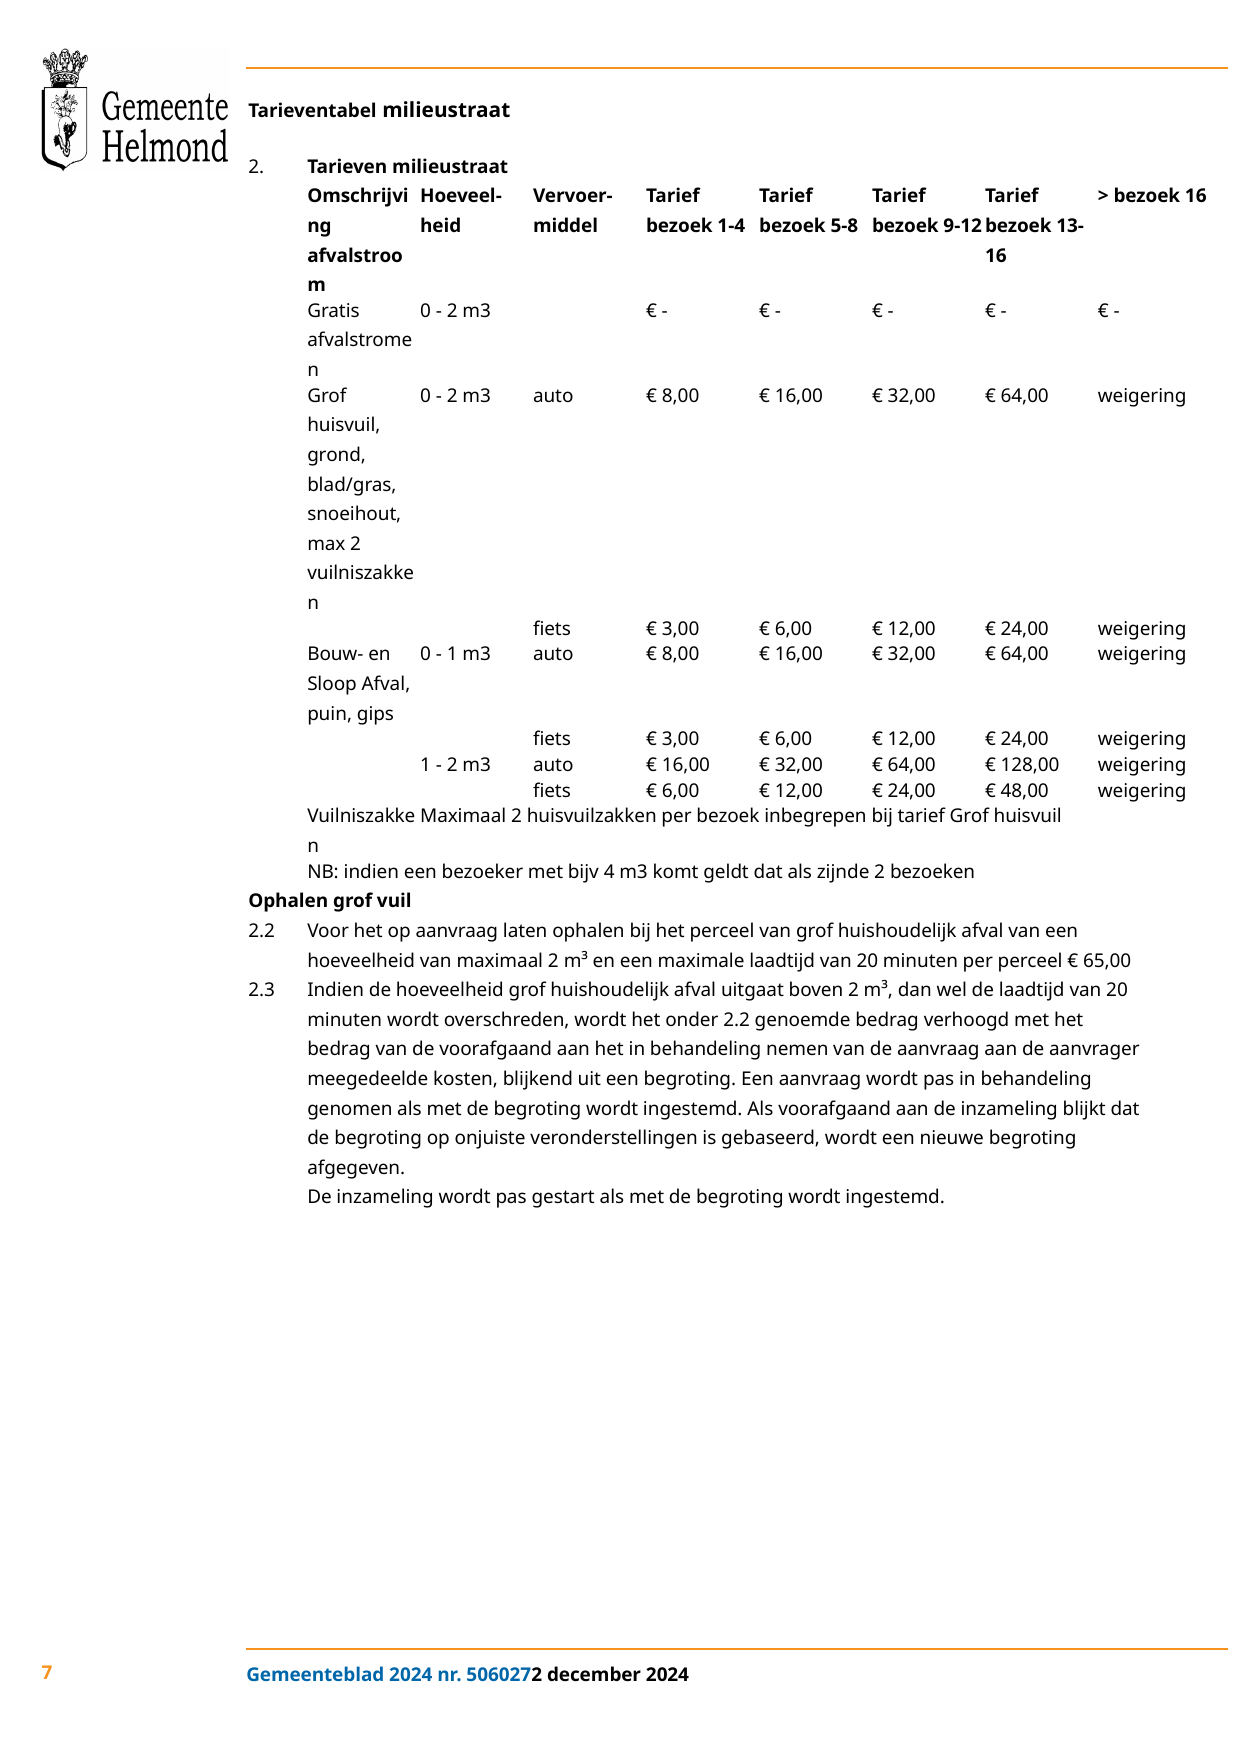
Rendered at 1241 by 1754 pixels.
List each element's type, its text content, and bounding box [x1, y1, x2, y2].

table_header Omschrijving afvalstroom [307, 183, 420, 297]
table_cell weigering [1098, 725, 1211, 751]
table_cell € 12,00 [872, 615, 985, 641]
list Tarieven milieustraat [248, 153, 1152, 179]
table_cell € 48,00 [985, 777, 1098, 803]
table_cell Bouw- en Sloop Afval, puin, gips [307, 641, 420, 725]
table_cell € 24,00 [872, 777, 985, 803]
table_cell 0 - 2 m3 [420, 297, 533, 382]
list Voor het op aanvraag laten ophalen bij het perceel van grof huishoudelijk afval van een hoeveelheid van maximaal 2 m³ en een maximale laadtijd van 20 minuten per perceel € 65,00 [248, 917, 1152, 972]
table_cell € - [646, 297, 759, 382]
table_cell € 32,00 [872, 641, 985, 725]
table_header Tarief bezoek 5-8 [759, 183, 872, 297]
list De inzameling wordt pas gestart als met de begroting wordt ingestemd. [248, 1183, 1152, 1209]
table_cell [420, 725, 533, 751]
table_cell weigering [1098, 777, 1211, 803]
table_cell weigering [1098, 751, 1211, 777]
text Ophalen grof vuil [248, 888, 1152, 913]
table_header > bezoek 16 [1098, 183, 1211, 297]
table_cell € 64,00 [985, 382, 1098, 615]
table_cell € 16,00 [759, 641, 872, 725]
table_cell 0 - 1 m3 [420, 641, 533, 725]
table_cell 1 - 2 m3 [420, 751, 533, 777]
table_cell [307, 615, 420, 641]
table_cell € 6,00 [646, 777, 759, 803]
table_cell € 64,00 [872, 751, 985, 777]
table_cell € 24,00 [985, 615, 1098, 641]
table_cell Maximaal 2 huisvuilzakken per bezoek inbegrepen bij tarief Grof huisvuil [420, 803, 1211, 858]
table_cell € 64,00 [985, 641, 1098, 725]
table_cell € 3,00 [646, 725, 759, 751]
table_cell € 6,00 [759, 725, 872, 751]
table_cell Gratis afvalstromen [307, 297, 420, 382]
table_cell € - [985, 297, 1098, 382]
table_cell € 8,00 [646, 641, 759, 725]
list NB: indien een bezoeker met bijv 4 m3 komt geldt dat als zijnde 2 bezoeken [248, 858, 1152, 884]
table_cell € 16,00 [759, 382, 872, 615]
table_cell Vuilniszakken [307, 803, 420, 858]
table_cell € 32,00 [759, 751, 872, 777]
table_cell [533, 297, 646, 382]
table_cell Grof huisvuil, grond, blad/gras, snoeihout, max 2 vuilniszakken [307, 382, 420, 615]
table_cell € 6,00 [759, 615, 872, 641]
table_cell weigering [1098, 641, 1211, 725]
table_cell [307, 777, 420, 803]
table_cell € - [872, 297, 985, 382]
table_header Tarief bezoek 13-16 [985, 183, 1098, 297]
table_header Tarief bezoek 1-4 [646, 183, 759, 297]
list Indien de hoeveelheid grof huishoudelijk afval uitgaat boven 2 m³, dan wel de laadtijd van 20 minuten wordt overschreden, wordt het onder 2.2 genoemde bedrag verhoogd met het bedrag van de voorafgaand aan het in behandeling nemen van de aanvraag aan de aanvrager meegedeelde kosten, blijkend uit een begroting. Een aanvraag wordt pas in behandeling genomen als met de begroting wordt ingestemd. Als voorafgaand aan de inzameling blijkt dat de begroting op onjuiste veronderstellingen is gebaseerd, wordt een nieuwe begroting afgegeven. [248, 976, 1152, 1179]
table_cell auto [533, 641, 646, 725]
table_cell auto [533, 382, 646, 615]
table_cell fiets [533, 725, 646, 751]
table_header Tarief bezoek 9-12 [872, 183, 985, 297]
table_cell [420, 615, 533, 641]
table_cell € 16,00 [646, 751, 759, 777]
table_cell € - [759, 297, 872, 382]
table_cell [307, 725, 420, 751]
table_cell € - [1098, 297, 1211, 382]
table_cell € 3,00 [646, 615, 759, 641]
table_cell [307, 751, 420, 777]
table_cell weigering [1098, 615, 1211, 641]
picture [41, 47, 231, 172]
table_cell € 8,00 [646, 382, 759, 615]
table_cell 0 - 2 m3 [420, 382, 533, 615]
table_cell € 32,00 [872, 382, 985, 615]
table_header Hoeveel-heid [420, 183, 533, 297]
table_cell € 12,00 [872, 725, 985, 751]
table_cell fiets [533, 615, 646, 641]
table_cell € 12,00 [759, 777, 872, 803]
table_cell € 24,00 [985, 725, 1098, 751]
text Tarieventabel milieustraat [248, 95, 1152, 123]
table_cell [420, 777, 533, 803]
table_cell fiets [533, 777, 646, 803]
table_cell € 128,00 [985, 751, 1098, 777]
table_cell auto [533, 751, 646, 777]
table_cell weigering [1098, 382, 1211, 615]
table_header Vervoer-middel [533, 183, 646, 297]
